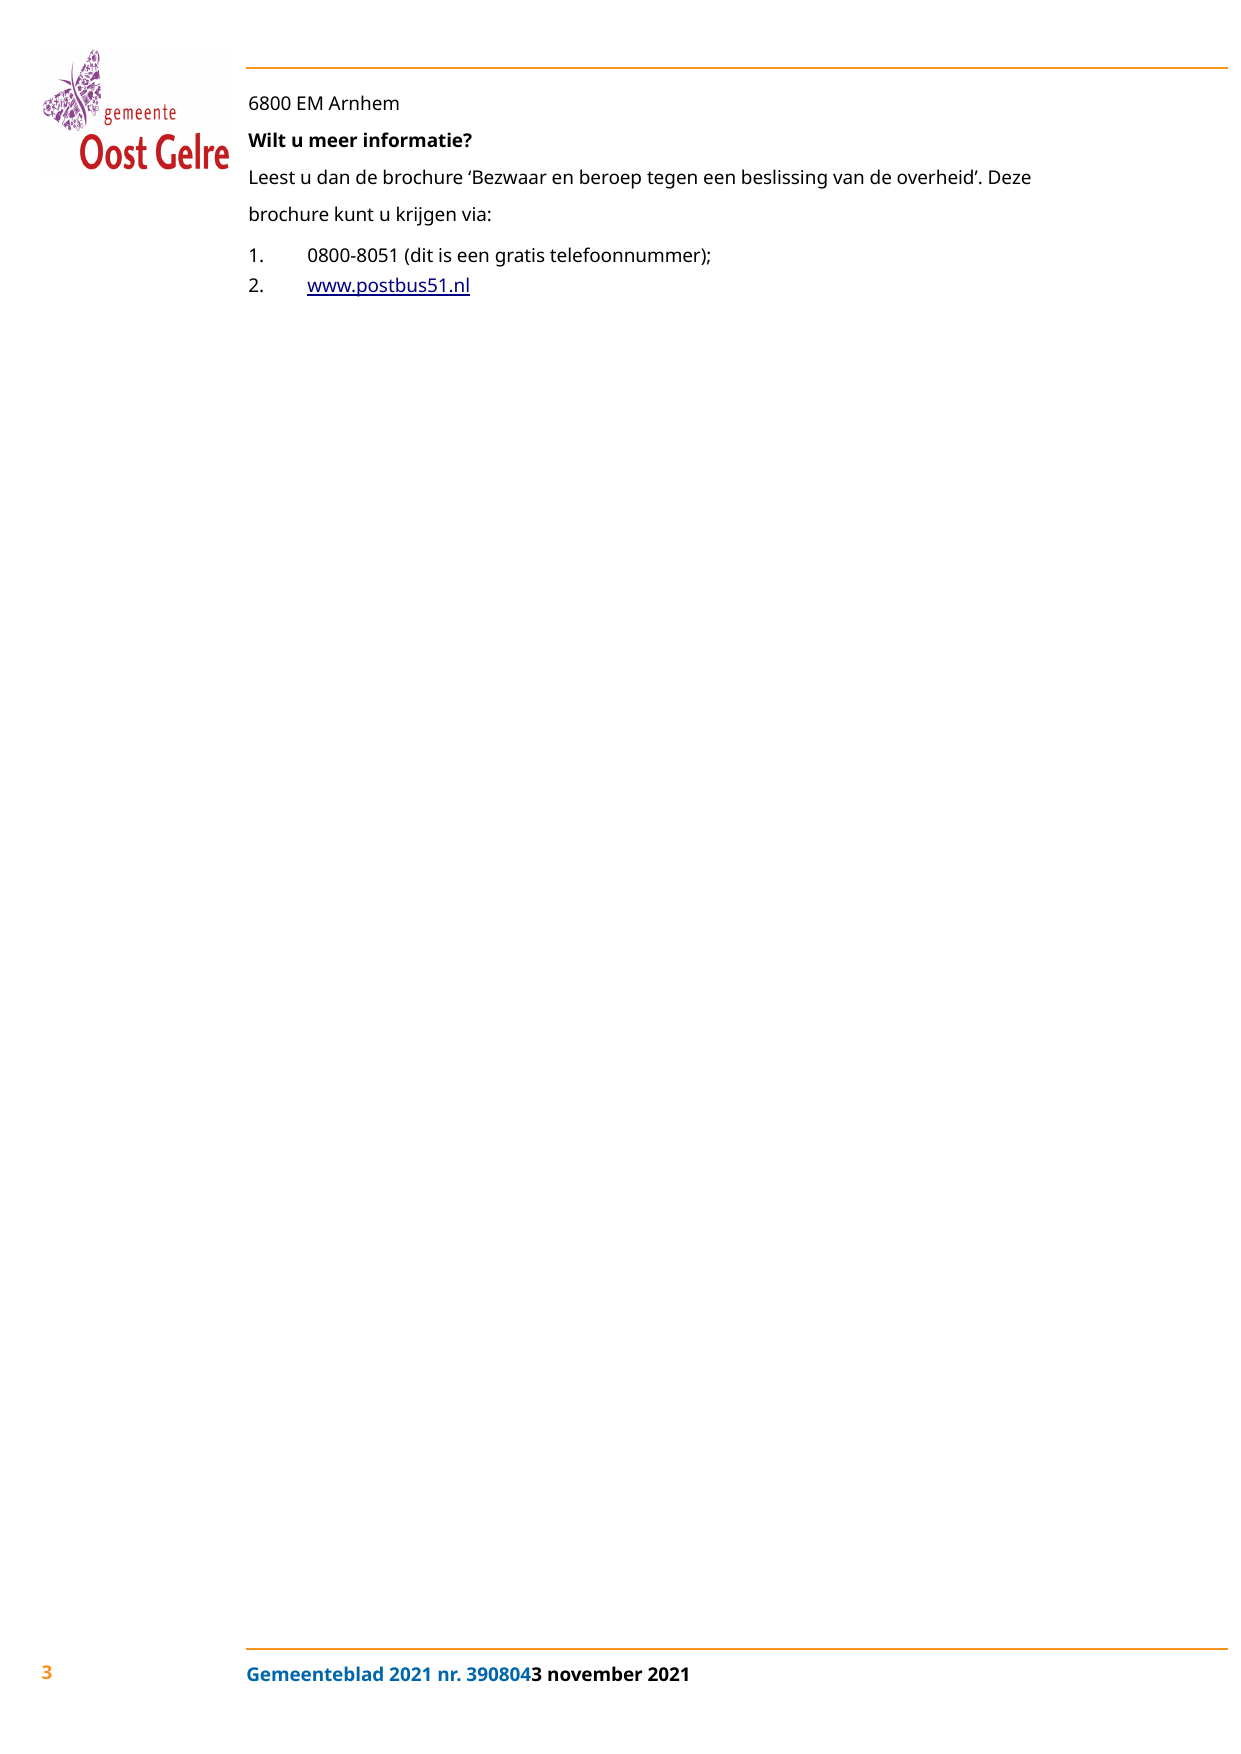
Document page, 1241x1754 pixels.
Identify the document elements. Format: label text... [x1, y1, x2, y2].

list www.postbus51.nl [248, 272, 1152, 298]
text Leest u dan de brochure ‘Bezwaar en beroep tegen een beslissing van de overheid’. Deze [248, 169, 1152, 188]
text Wilt u meer informatie? [248, 132, 1152, 151]
text 6800 EM Arnhem [248, 95, 1152, 114]
text brochure kunt u krijgen via: [248, 206, 1152, 225]
list 0800-8051 (dit is een gratis telefoonnummer); [248, 243, 1152, 268]
picture [41, 47, 231, 172]
